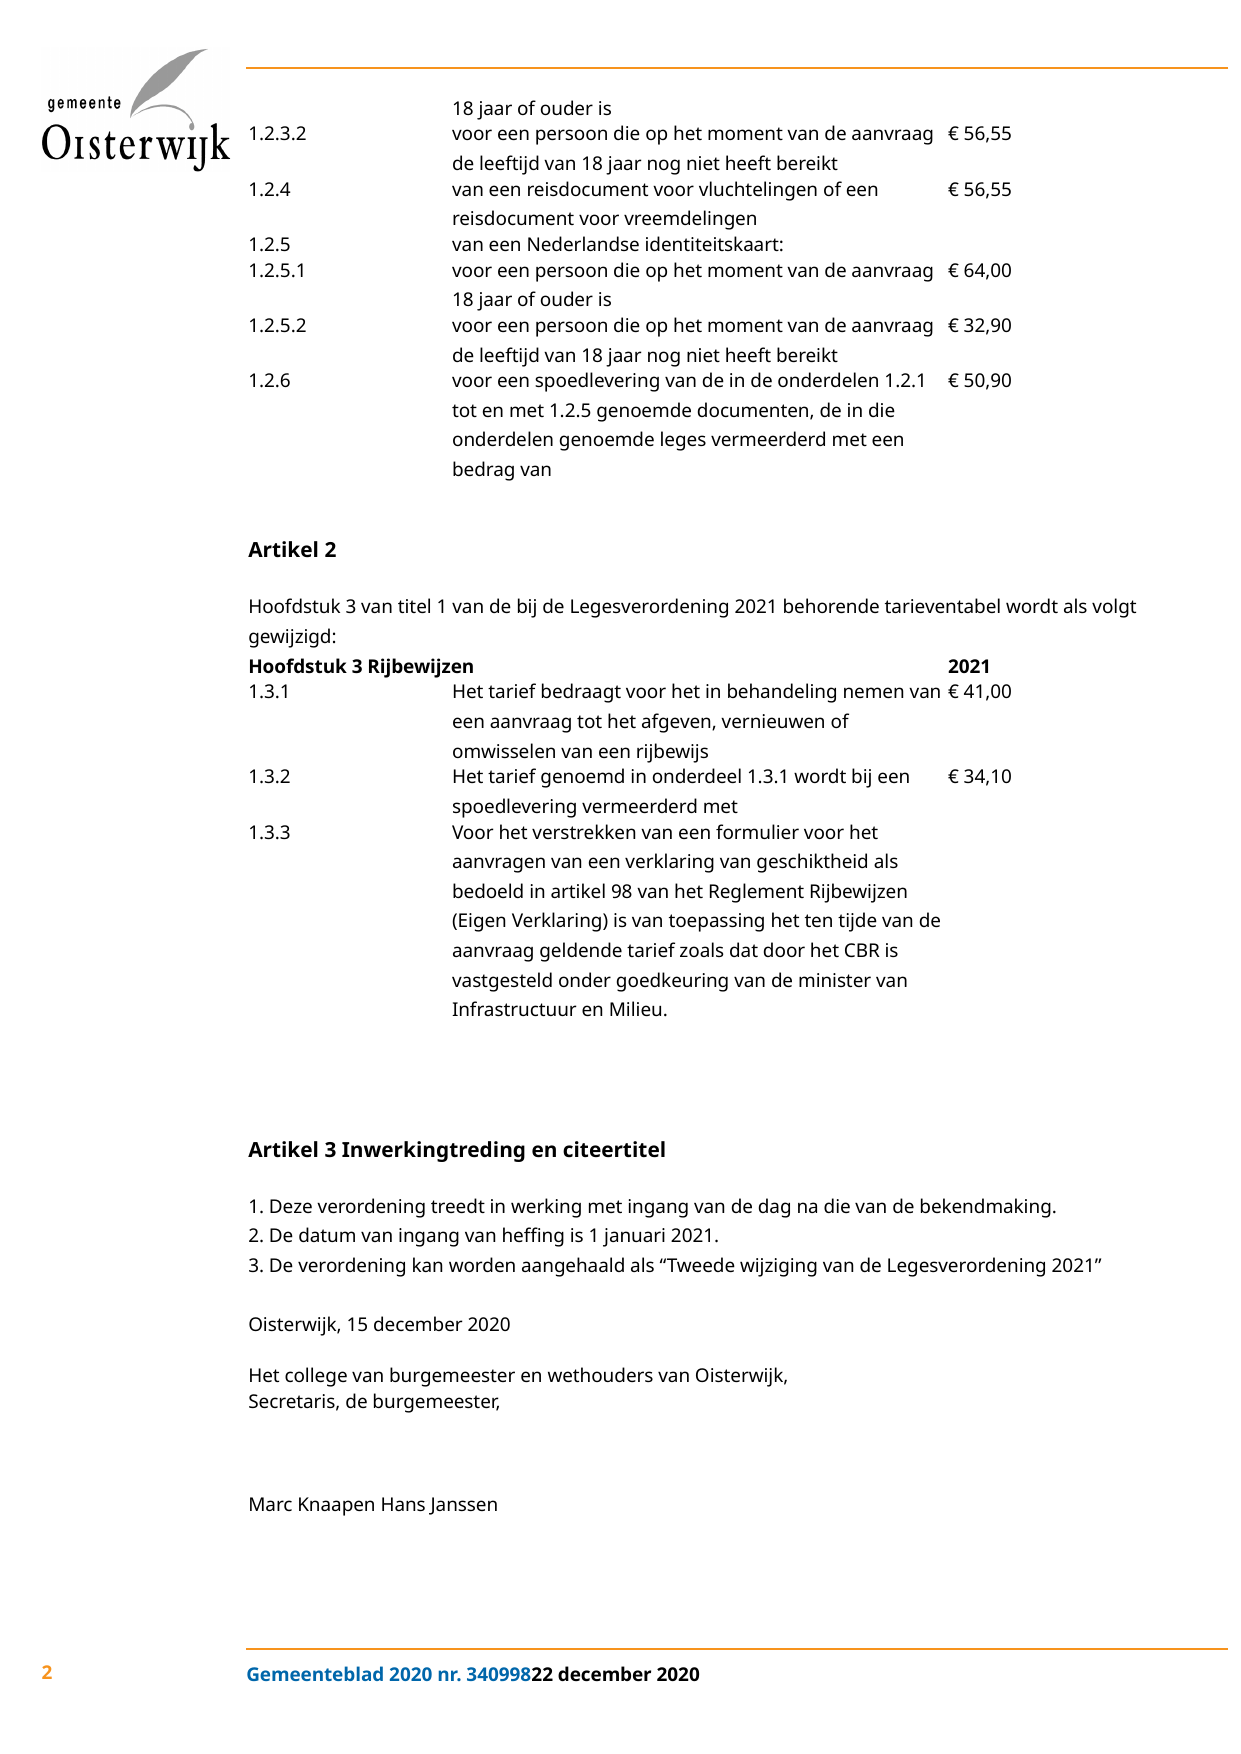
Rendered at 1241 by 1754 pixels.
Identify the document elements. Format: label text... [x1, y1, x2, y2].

text Oisterwijk, 15 december 2020 [248, 1311, 1152, 1337]
table_cell 1.2.3.2 [248, 121, 452, 176]
table_cell Voor het verstrekken van een formulier voor het aanvragen van een verklaring van geschiktheid als bedoeld in artikel 98 van het Reglement Rijbewijzen (Eigen Verklaring) is van toepassing het ten tijde van de aanvraag geldende tarief zoals dat door het CBR is vastgesteld onder goedkeuring van de minister van Infrastructuur en Milieu. [452, 819, 948, 1022]
picture [41, 47, 231, 172]
table_cell € 56,55 [948, 121, 1152, 176]
text Artikel 3 Inwerkingtreding en citeertitel [248, 1135, 1152, 1163]
table_cell voor een persoon die op het moment van de aanvraag de leeftijd van 18 jaar nog niet heeft bereikt [452, 312, 948, 367]
table_cell € 56,55 [948, 176, 1152, 231]
table_cell Het tarief genoemd in onderdeel 1.3.1 wordt bij een spoedlevering vermeerderd met [452, 764, 948, 819]
table_cell 1.3.1 [248, 679, 452, 763]
table_header 2021 [948, 653, 1152, 679]
table_cell [248, 95, 452, 121]
table_cell 1.3.3 [248, 819, 452, 1022]
text Hoofdstuk 3 van titel 1 van de bij de Legesverordening 2021 behorende tarieventabel wordt als volgt gewijzigd: [248, 594, 1152, 649]
text 1. Deze verordening treedt in werking met ingang van de dag na die van de bekendmaking. [248, 1193, 1152, 1219]
table_cell voor een spoedlevering van de in de onderdelen 1.2.1 tot en met 1.2.5 genoemde documenten, de in die onderdelen genoemde leges vermeerderd met een bedrag van [452, 368, 948, 482]
table_cell € 50,90 [948, 368, 1152, 482]
table_header Hoofdstuk 3 Rijbewijzen [248, 653, 948, 679]
table_cell € 41,00 [948, 679, 1152, 763]
table_cell van een Nederlandse identiteitskaart: [452, 231, 948, 257]
table_cell 1.2.6 [248, 368, 452, 482]
table_cell Het tarief bedraagt voor het in behandeling nemen van een aanvraag tot het afgeven, vernieuwen of omwisselen van een rijbewijs [452, 679, 948, 763]
table_cell [948, 231, 1152, 257]
table_cell [948, 95, 1152, 121]
table_cell voor een persoon die op het moment van de aanvraag de leeftijd van 18 jaar nog niet heeft bereikt [452, 121, 948, 176]
table_cell [948, 819, 1152, 1022]
text Secretaris, de burgemeester, [248, 1388, 1152, 1414]
table_cell € 34,10 [948, 764, 1152, 819]
text Het college van burgemeester en wethouders van Oisterwijk, [248, 1363, 1152, 1388]
table_cell 1.2.5.2 [248, 312, 452, 367]
text 3. De verordening kan worden aangehaald als “Tweede wijziging van de Legesverordening 2021” [248, 1252, 1152, 1278]
table_cell voor een persoon die op het moment van de aanvraag 18 jaar of ouder is [452, 257, 948, 312]
table_cell 1.2.5 [248, 231, 452, 257]
table_cell 18 jaar of ouder is [452, 95, 948, 121]
table_cell 1.3.2 [248, 764, 452, 819]
table_cell 1.2.5.1 [248, 257, 452, 312]
table_cell van een reisdocument voor vluchtelingen of een reisdocument voor vreemdelingen [452, 176, 948, 231]
table_cell € 64,00 [948, 257, 1152, 312]
text Artikel 2 [248, 536, 1152, 564]
text Marc Knaapen Hans Janssen [248, 1491, 1152, 1517]
table_cell 1.2.4 [248, 176, 452, 231]
text 2. De datum van ingang van heffing is 1 januari 2021. [248, 1222, 1152, 1248]
table_cell € 32,90 [948, 312, 1152, 367]
